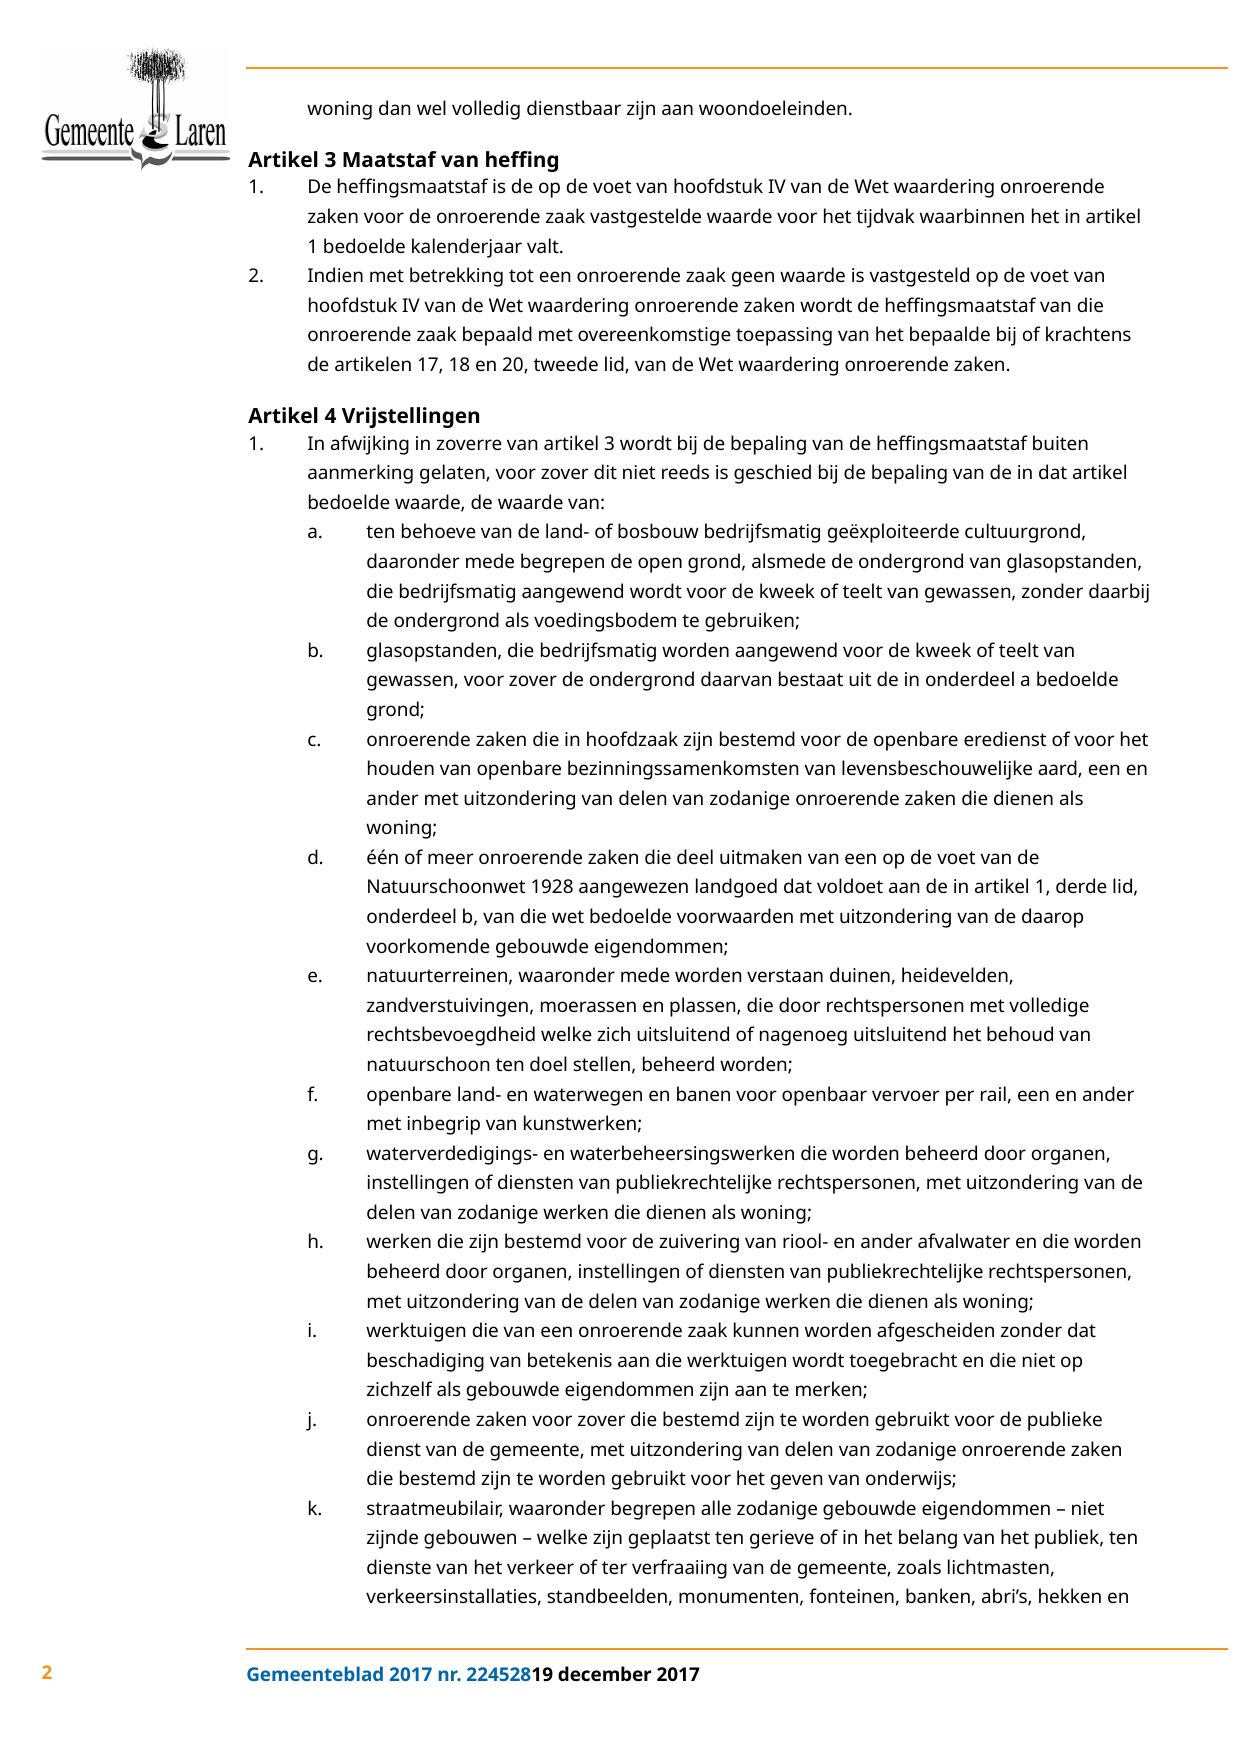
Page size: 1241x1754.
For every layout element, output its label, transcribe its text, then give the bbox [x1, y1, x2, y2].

list werken die zijn bestemd voor de zuivering van riool- en ander afvalwater en die worden beheerd door organen, instellingen of diensten van publiekrechtelijke rechtspersonen, met uitzondering van de delen van zodanige werken die dienen als woning; [307, 1229, 1152, 1314]
list In afwijking in zoverre van artikel 3 wordt bij de bepaling van de heffingsmaatstaf buiten aanmerking gelaten, voor zover dit niet reeds is geschied bij de bepaling van de in dat artikel bedoelde waarde, de waarde van: [248, 430, 1152, 515]
list onroerende zaken voor zover die bestemd zijn te worden gebruikt voor de publieke dienst van de gemeente, met uitzondering van delen van zodanige onroerende zaken die bestemd zijn te worden gebruikt voor het geven van onderwijs; [307, 1406, 1152, 1491]
list waterverdedigings- en waterbeheersingswerken die worden beheerd door organen, instellingen of diensten van publiekrechtelijke rechtspersonen, met uitzondering van de delen van zodanige werken die dienen als woning; [307, 1140, 1152, 1225]
list straatmeubilair, waaronder begrepen alle zodanige gebouwde eigendommen – niet zijnde gebouwen – welke zijn geplaatst ten gerieve of in het belang van het publiek, ten dienste van het verkeer of ter verfraaiing van de gemeente, zoals lichtmasten, verkeersinstallaties, standbeelden, monumenten, fonteinen, banken, abri’s, hekken en [307, 1495, 1152, 1609]
list ten behoeve van de land- of bosbouw bedrijfsmatig geëxploiteerde cultuurgrond, daaronder mede begrepen de open grond, alsmede de ondergrond van glasopstanden, die bedrijfsmatig aangewend wordt voor de kweek of teelt van gewassen, zonder daarbij de ondergrond als voedingsbodem te gebruiken; [307, 519, 1152, 633]
list De heffingsmaatstaf is de op de voet van hoofdstuk IV van de Wet waardering onroerende zaken voor de onroerende zaak vastgestelde waarde voor het tijdvak waarbinnen het in artikel 1 bedoelde kalenderjaar valt. [248, 174, 1152, 258]
list openbare land- en waterwegen en banen voor openbaar vervoer per rail, een en ander met inbegrip van kunstwerken; [307, 1081, 1152, 1136]
list Indien met betrekking tot een onroerende zaak geen waarde is vastgesteld op de voet van hoofdstuk IV van de Wet waardering onroerende zaken wordt de heffingsmaatstaf van die onroerende zaak bepaald met overeenkomstige toepassing van het bepaalde bij of krachtens de artikelen 17, 18 en 20, tweede lid, van de Wet waardering onroerende zaken. [248, 262, 1152, 377]
list één of meer onroerende zaken die deel uitmaken van een op de voet van de Natuurschoonwet 1928 aangewezen landgoed dat voldoet aan de in artikel 1, derde lid, onderdeel b, van die wet bedoelde voorwaarden met uitzondering van de daarop voorkomende gebouwde eigendommen; [307, 844, 1152, 959]
list werktuigen die van een onroerende zaak kunnen worden afgescheiden zonder dat beschadiging van betekenis aan die werktuigen wordt toegebracht en die niet op zichzelf als gebouwde eigendommen zijn aan te merken; [307, 1317, 1152, 1402]
list onroerende zaken die in hoofdzaak zijn bestemd voor de openbare eredienst of voor het houden van openbare bezinningssamenkomsten van levensbeschouwelijke aard, een en ander met uitzondering van delen van zodanige onroerende zaken die dienen als woning; [307, 726, 1152, 840]
list woning dan wel volledig dienstbaar zijn aan woondoeleinden. [248, 95, 1152, 121]
text Artikel 3 Maatstaf van heffing [248, 145, 1152, 174]
picture [41, 47, 231, 172]
list glasopstanden, die bedrijfsmatig worden aangewend voor de kweek of teelt van gewassen, voor zover de ondergrond daarvan bestaat uit de in onderdeel a bedoelde grond; [307, 637, 1152, 722]
text Artikel 4 Vrijstellingen [248, 402, 1152, 430]
list natuurterreinen, waaronder mede worden verstaan duinen, heidevelden, zandverstuivingen, moerassen en plassen, die door rechtspersonen met volledige rechtsbevoegdheid welke zich uitsluitend of nagenoeg uitsluitend het behoud van natuurschoon ten doel stellen, beheerd worden; [307, 962, 1152, 1077]
